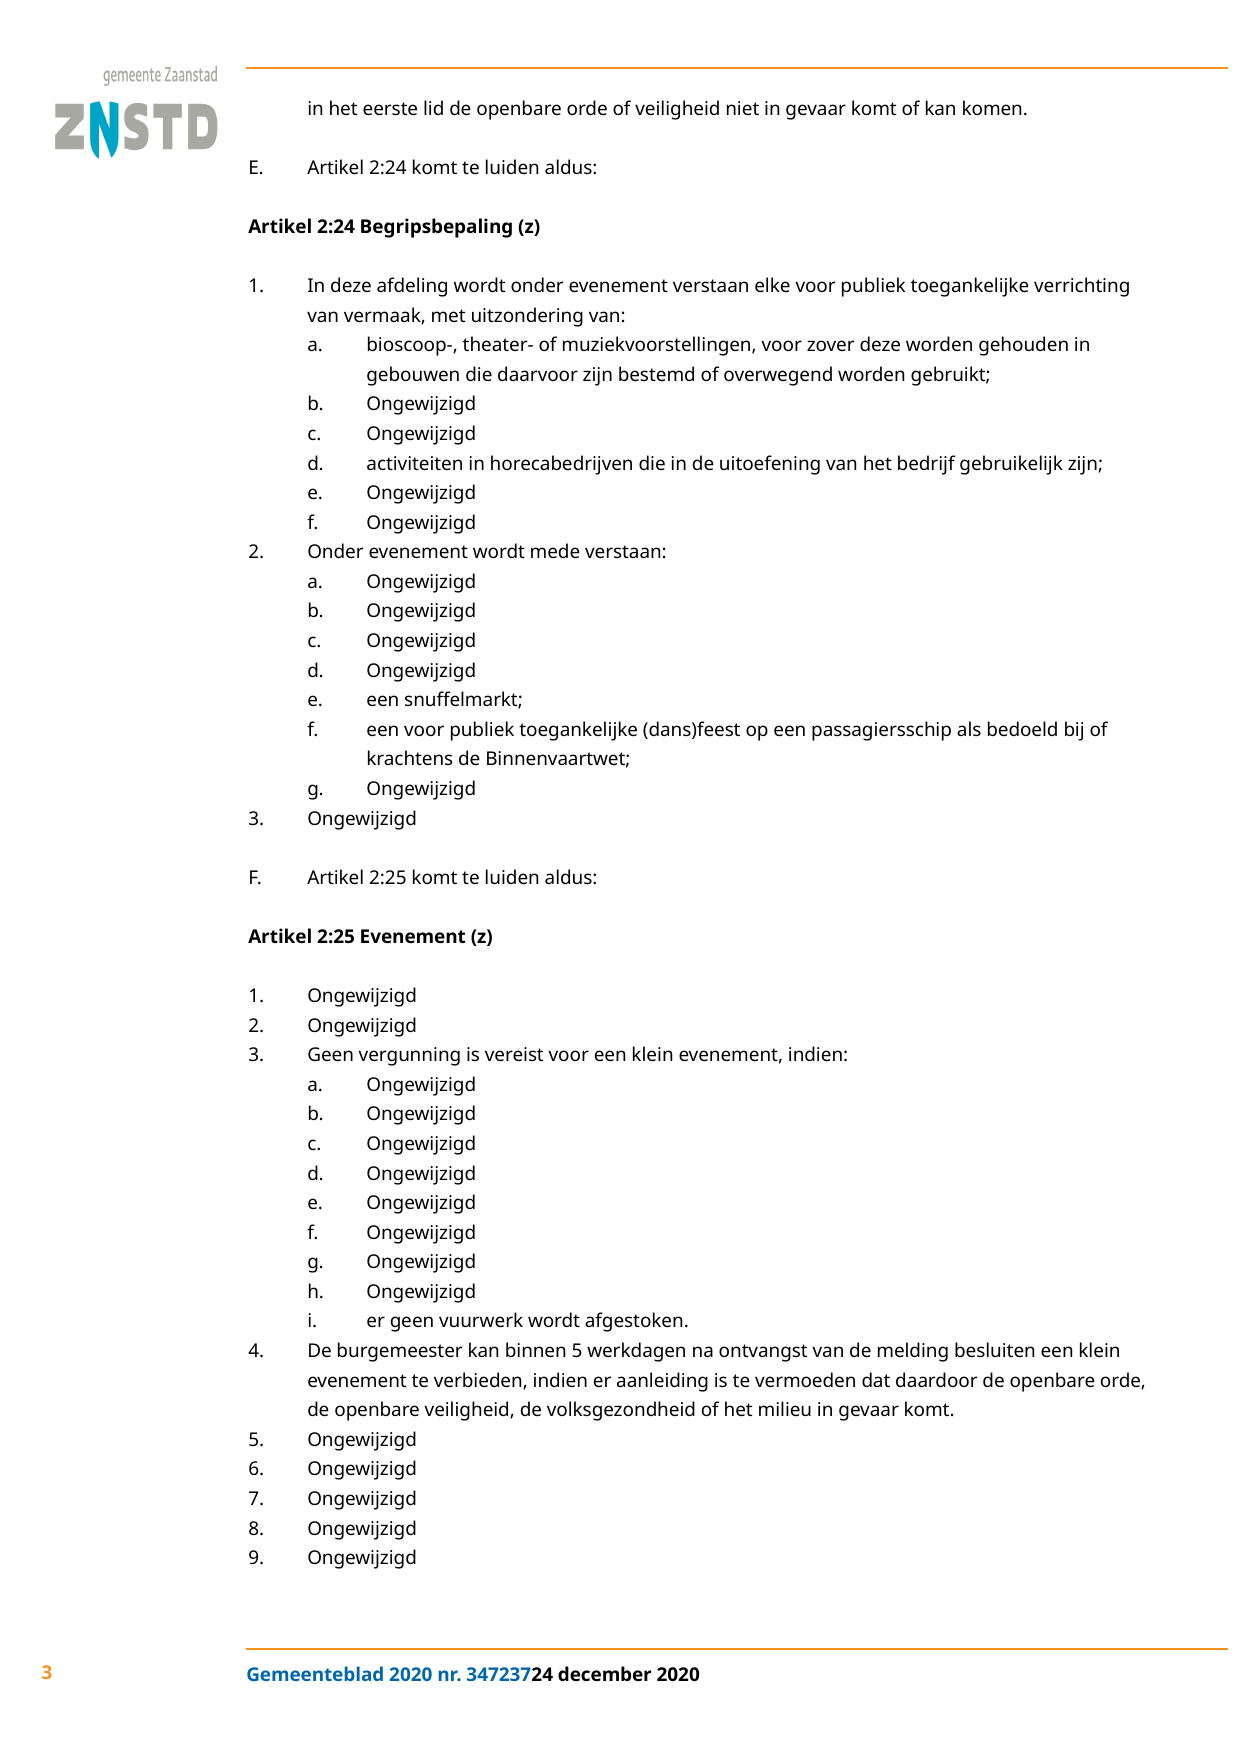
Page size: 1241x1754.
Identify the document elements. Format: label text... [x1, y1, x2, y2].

list Ongewijzigd [248, 982, 1152, 1008]
list er geen vuurwerk wordt afgestoken. [307, 1308, 1152, 1333]
list Ongewijzigd [307, 1071, 1152, 1097]
list Ongewijzigd [248, 1485, 1152, 1511]
list Ongewijzigd [307, 509, 1152, 535]
picture [41, 47, 231, 172]
list Ongewijzigd [307, 657, 1152, 683]
list Ongewijzigd [307, 1278, 1152, 1304]
list bioscoop-, theater- of muziekvoorstellingen, voor zover deze worden gehouden in gebouwen die daarvoor zijn bestemd of overwegend worden gebruikt; [307, 331, 1152, 387]
list Ongewijzigd [307, 627, 1152, 653]
list Ongewijzigd [307, 420, 1152, 446]
list Ongewijzigd [307, 775, 1152, 801]
list Ongewijzigd [307, 1101, 1152, 1126]
list Ongewijzigd [248, 1012, 1152, 1038]
list Ongewijzigd [307, 568, 1152, 594]
list een voor publiek toegankelijke (dans)feest op een passagiersschip als bedoeld bij of krachtens de Binnenvaartwet; [307, 716, 1152, 771]
list in het eerste lid de openbare orde of veiligheid niet in gevaar komt of kan komen. [248, 95, 1152, 121]
list Ongewijzigd [307, 1160, 1152, 1186]
list Artikel 2:24 komt te luiden aldus: [248, 154, 1152, 180]
list Ongewijzigd [307, 1248, 1152, 1274]
list Ongewijzigd [307, 1219, 1152, 1245]
list activiteiten in horecabedrijven die in de uitoefening van het bedrijf gebruikelijk zijn; [307, 450, 1152, 476]
list Geen vergunning is vereist voor een klein evenement, indien: [248, 1041, 1152, 1067]
list een snuffelmarkt; [307, 686, 1152, 712]
list Ongewijzigd [307, 1130, 1152, 1156]
list Ongewijzigd [307, 479, 1152, 505]
list Ongewijzigd [307, 598, 1152, 623]
list In deze afdeling wordt onder evenement verstaan elke voor publiek toegankelijke verrichting van vermaak, met uitzondering van: [248, 272, 1152, 328]
list Ongewijzigd [307, 391, 1152, 416]
text Artikel 2:24 Begripsbepaling (z) [248, 213, 1152, 239]
list Ongewijzigd [248, 1544, 1152, 1570]
list Onder evenement wordt mede verstaan: [248, 538, 1152, 564]
list De burgemeester kan binnen 5 werkdagen na ontvangst van de melding besluiten een klein evenement te verbieden, indien er aanleiding is te vermoeden dat daardoor de openbare orde, de openbare veiligheid, de volksgezondheid of het milieu in gevaar komt. [248, 1337, 1152, 1422]
list Ongewijzigd [248, 1426, 1152, 1452]
list Artikel 2:25 komt te luiden aldus: [248, 864, 1152, 890]
list Ongewijzigd [248, 1515, 1152, 1541]
text Artikel 2:25 Evenement (z) [248, 923, 1152, 949]
list Ongewijzigd [307, 1189, 1152, 1215]
list Ongewijzigd [248, 805, 1152, 831]
list Ongewijzigd [248, 1456, 1152, 1481]
